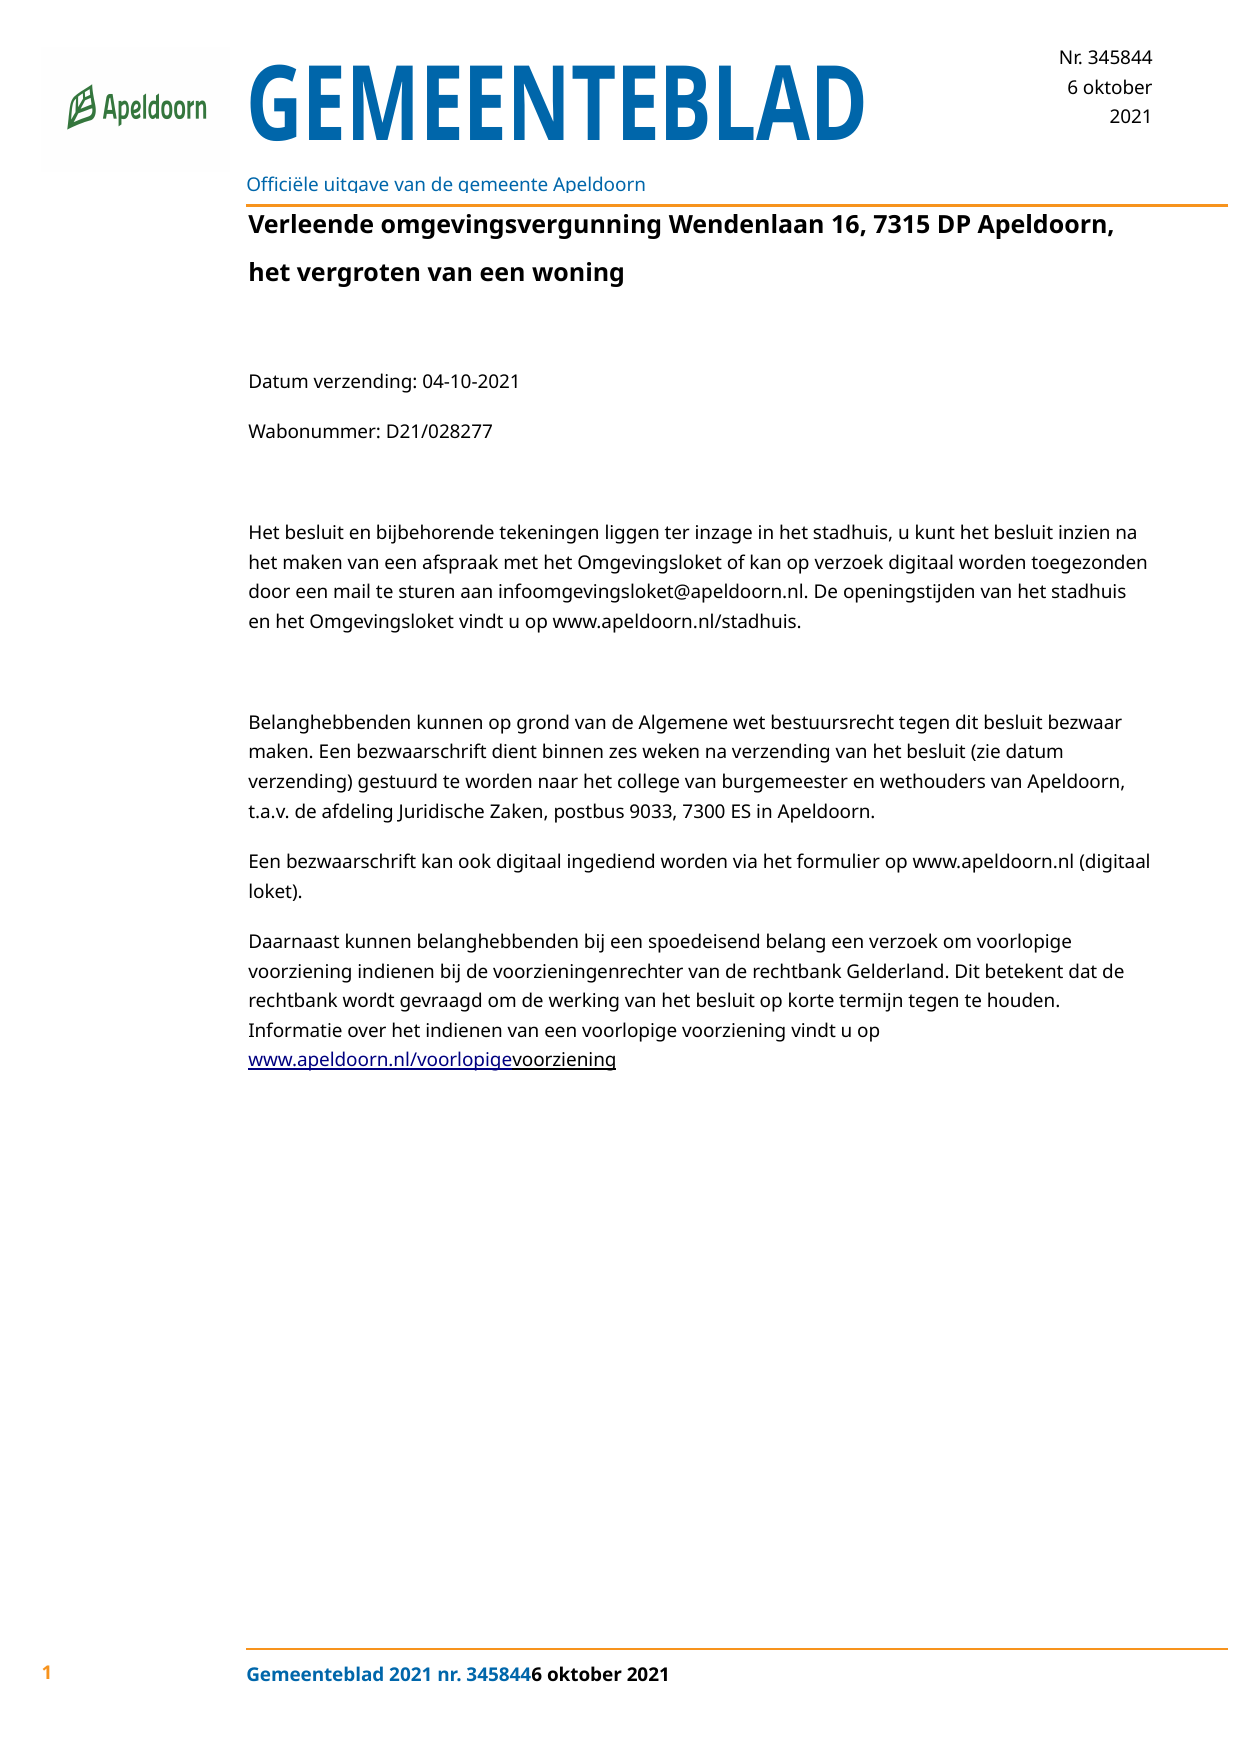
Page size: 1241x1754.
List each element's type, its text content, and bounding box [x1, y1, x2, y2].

text Een bezwaarschrift kan ook digitaal ingediend worden via het formulier op www.apeldoorn.nl (digitaal loket). [248, 848, 1152, 904]
picture [41, 47, 231, 172]
text Daarnaast kunnen belanghebbenden bij een spoedeisend belang een verzoek om voorlopige voorziening indienen bij de voorzieningenrechter van de rechtbank Gelderland. Dit betekent dat de rechtbank wordt gevraagd om de werking van het besluit op korte termijn tegen te houden. Informatie over het indienen van een voorlopige voorziening vindt u op www.apeldoorn.nl/voorlopigevoorziening [248, 928, 1152, 1072]
text Wabonummer: D21/028277 [248, 419, 1152, 444]
text Datum verzending: 04-10-2021 [248, 368, 1152, 394]
text Verleende omgevingsvergunning Wendenlaan 16, 7315 DP Apeldoorn, het vergroten van een woning [248, 207, 1152, 288]
text Het besluit en bijbehorende tekeningen liggen ter inzage in het stadhuis, u kunt het besluit inzien na het maken van een afspraak met het Omgevingsloket of kan op verzoek digitaal worden toegezonden door een mail te sturen aan infoomgevingsloket@apeldoorn.nl. De openingstijden van het stadhuis en het Omgevingsloket vindt u op www.apeldoorn.nl/stadhuis. [248, 519, 1152, 634]
text Belanghebbenden kunnen op grond van de Algemene wet bestuursrecht tegen dit besluit bezwaar maken. Een bezwaarschrift dient binnen zes weken na verzending van het besluit (zie datum verzending) gestuurd te worden naar het college van burgemeester en wethouders van Apeldoorn, t.a.v. de afdeling Juridische Zaken, postbus 9033, 7300 ES in Apeldoorn. [248, 709, 1152, 824]
